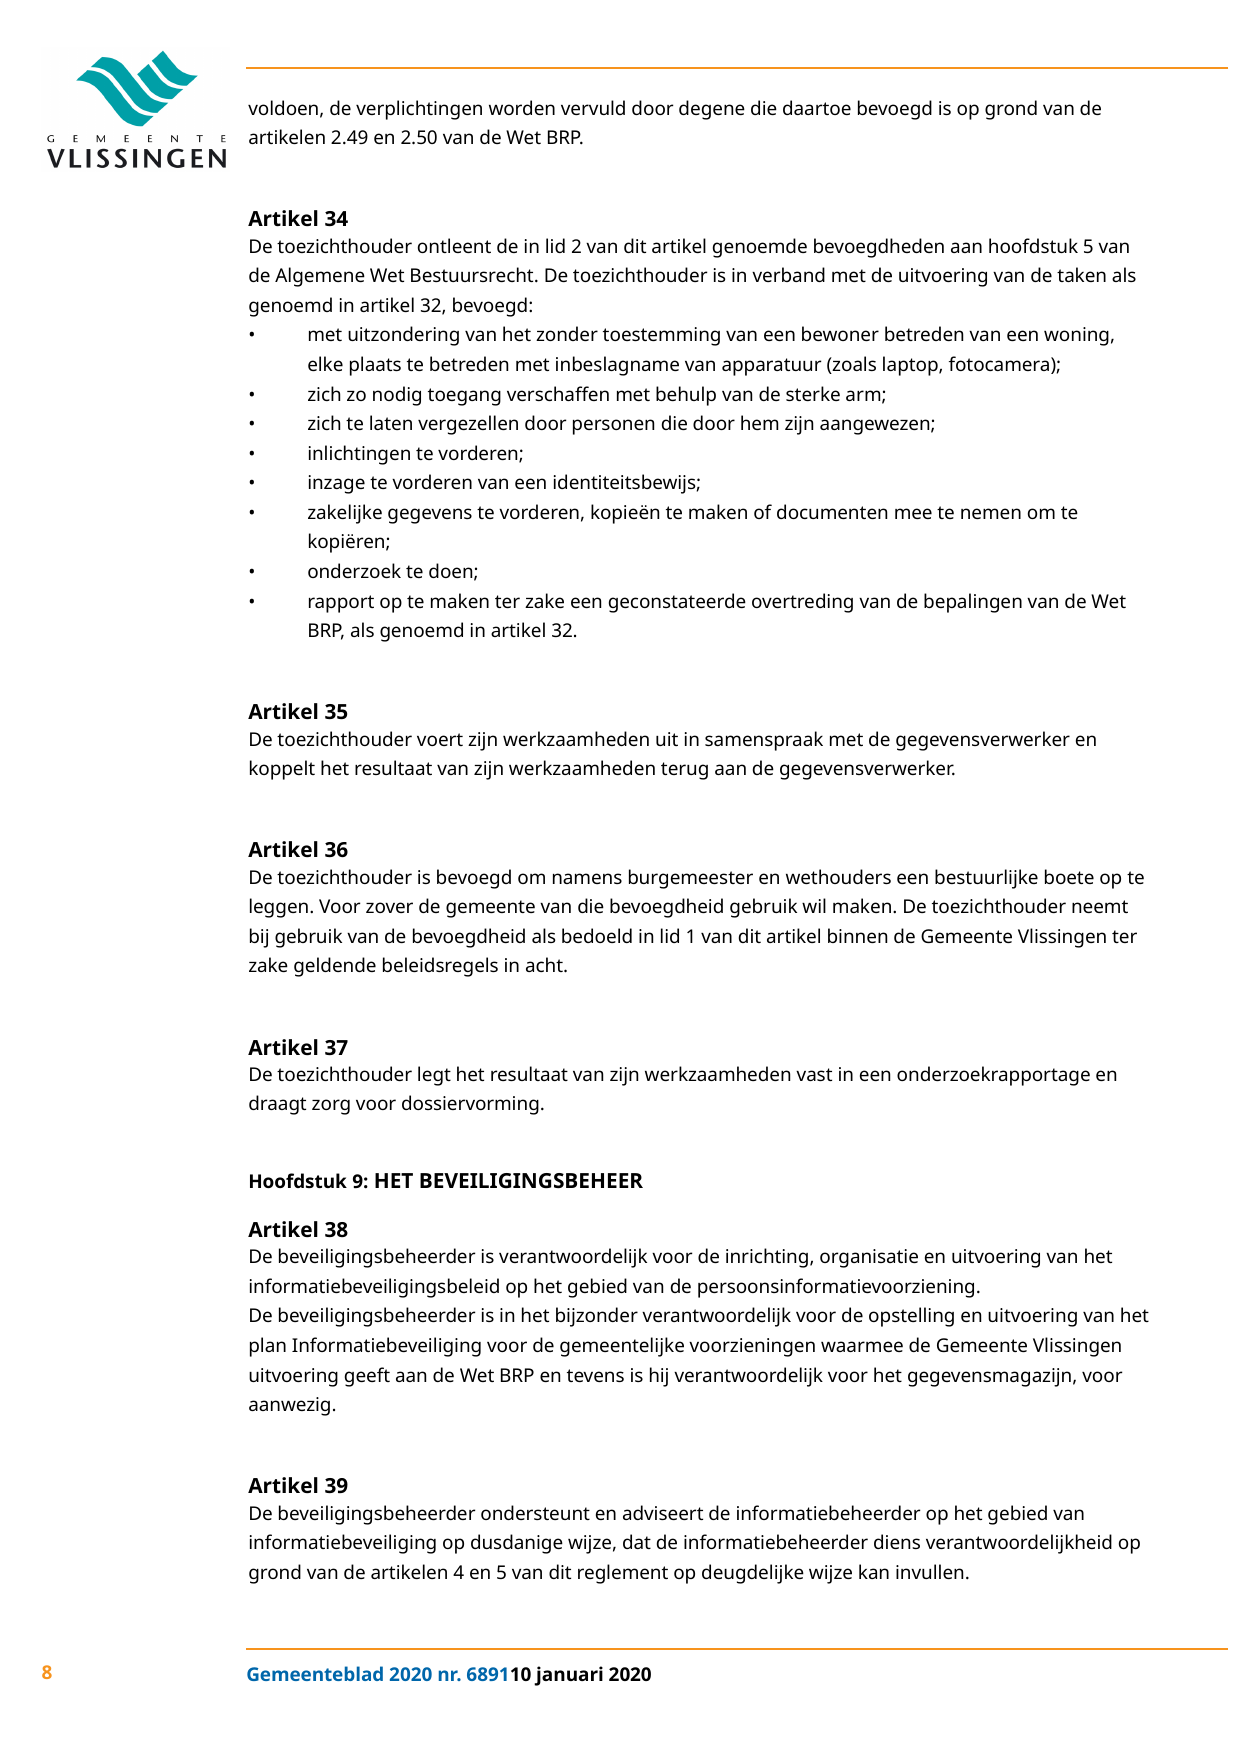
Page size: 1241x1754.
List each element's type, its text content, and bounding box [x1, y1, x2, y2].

picture [41, 47, 231, 172]
text Artikel 34 [248, 204, 1152, 233]
text Artikel 35 [248, 697, 1152, 726]
list onderzoek te doen; [248, 558, 1152, 584]
text Artikel 38 [248, 1215, 1152, 1243]
text De beveiligingsbeheerder is verantwoordelijk voor de inrichting, organisatie en uitvoering van het informatiebeveiligingsbeleid op het gebied van de persoonsinformatievoorziening. [248, 1243, 1152, 1299]
text Artikel 36 [248, 835, 1152, 864]
text De beveiligingsbeheerder is in het bijzonder verantwoordelijk voor de opstelling en uitvoering van het plan Informatiebeveiliging voor de gemeentelijke voorzieningen waarmee de Gemeente Vlissingen uitvoering geeft aan de Wet BRP en tevens is hij verantwoordelijk voor het gegevensmagazijn, voor aanwezig. [248, 1303, 1152, 1417]
text voldoen, de verplichtingen worden vervuld door degene die daartoe bevoegd is op grond van de artikelen 2.49 en 2.50 van de Wet BRP. [248, 95, 1152, 150]
list zich zo nodig toegang verschaffen met behulp van de sterke arm; [248, 381, 1152, 406]
text Artikel 37 [248, 1033, 1152, 1061]
text Artikel 39 [248, 1471, 1152, 1500]
text De toezichthouder legt het resultaat van zijn werkzaamheden vast in een onderzoekrapportage en draagt zorg voor dossiervorming. [248, 1061, 1152, 1116]
list met uitzondering van het zonder toestemming van een bewoner betreden van een woning, elke plaats te betreden met inbeslagname van apparatuur (zoals laptop, fotocamera); [248, 322, 1152, 377]
list zich te laten vergezellen door personen die door hem zijn aangewezen; [248, 410, 1152, 436]
text Hoofdstuk 9: HET BEVEILIGINGSBEHEER [248, 1166, 1152, 1194]
list rapport op te maken ter zake een geconstateerde overtreding van de bepalingen van de Wet BRP, als genoemd in artikel 32. [248, 588, 1152, 643]
list zakelijke gegevens te vorderen, kopieën te maken of documenten mee te nemen om te kopiëren; [248, 499, 1152, 554]
text De beveiligingsbeheerder ondersteunt en adviseert de informatiebeheerder op het gebied van informatiebeveiliging op dusdanige wijze, dat de informatiebeheerder diens verantwoordelijkheid op grond van de artikelen 4 en 5 van dit reglement op deugdelijke wijze kan invullen. [248, 1500, 1152, 1585]
text De toezichthouder is bevoegd om namens burgemeester en wethouders een bestuurlijke boete op te leggen. Voor zover de gemeente van die bevoegdheid gebruik wil maken. De toezichthouder neemt bij gebruik van de bevoegdheid als bedoeld in lid 1 van dit artikel binnen de Gemeente Vlissingen ter zake geldende beleidsregels in acht. [248, 864, 1152, 978]
list inzage te vorderen van een identiteitsbewijs; [248, 469, 1152, 495]
text De toezichthouder ontleent de in lid 2 van dit artikel genoemde bevoegdheden aan hoofdstuk 5 van de Algemene Wet Bestuursrecht. De toezichthouder is in verband met de uitvoering van de taken als genoemd in artikel 32, bevoegd: [248, 233, 1152, 318]
text De toezichthouder voert zijn werkzaamheden uit in samenspraak met de gegevensverwerker en koppelt het resultaat van zijn werkzaamheden terug aan de gegevensverwerker. [248, 726, 1152, 781]
list inlichtingen te vorderen; [248, 440, 1152, 466]
